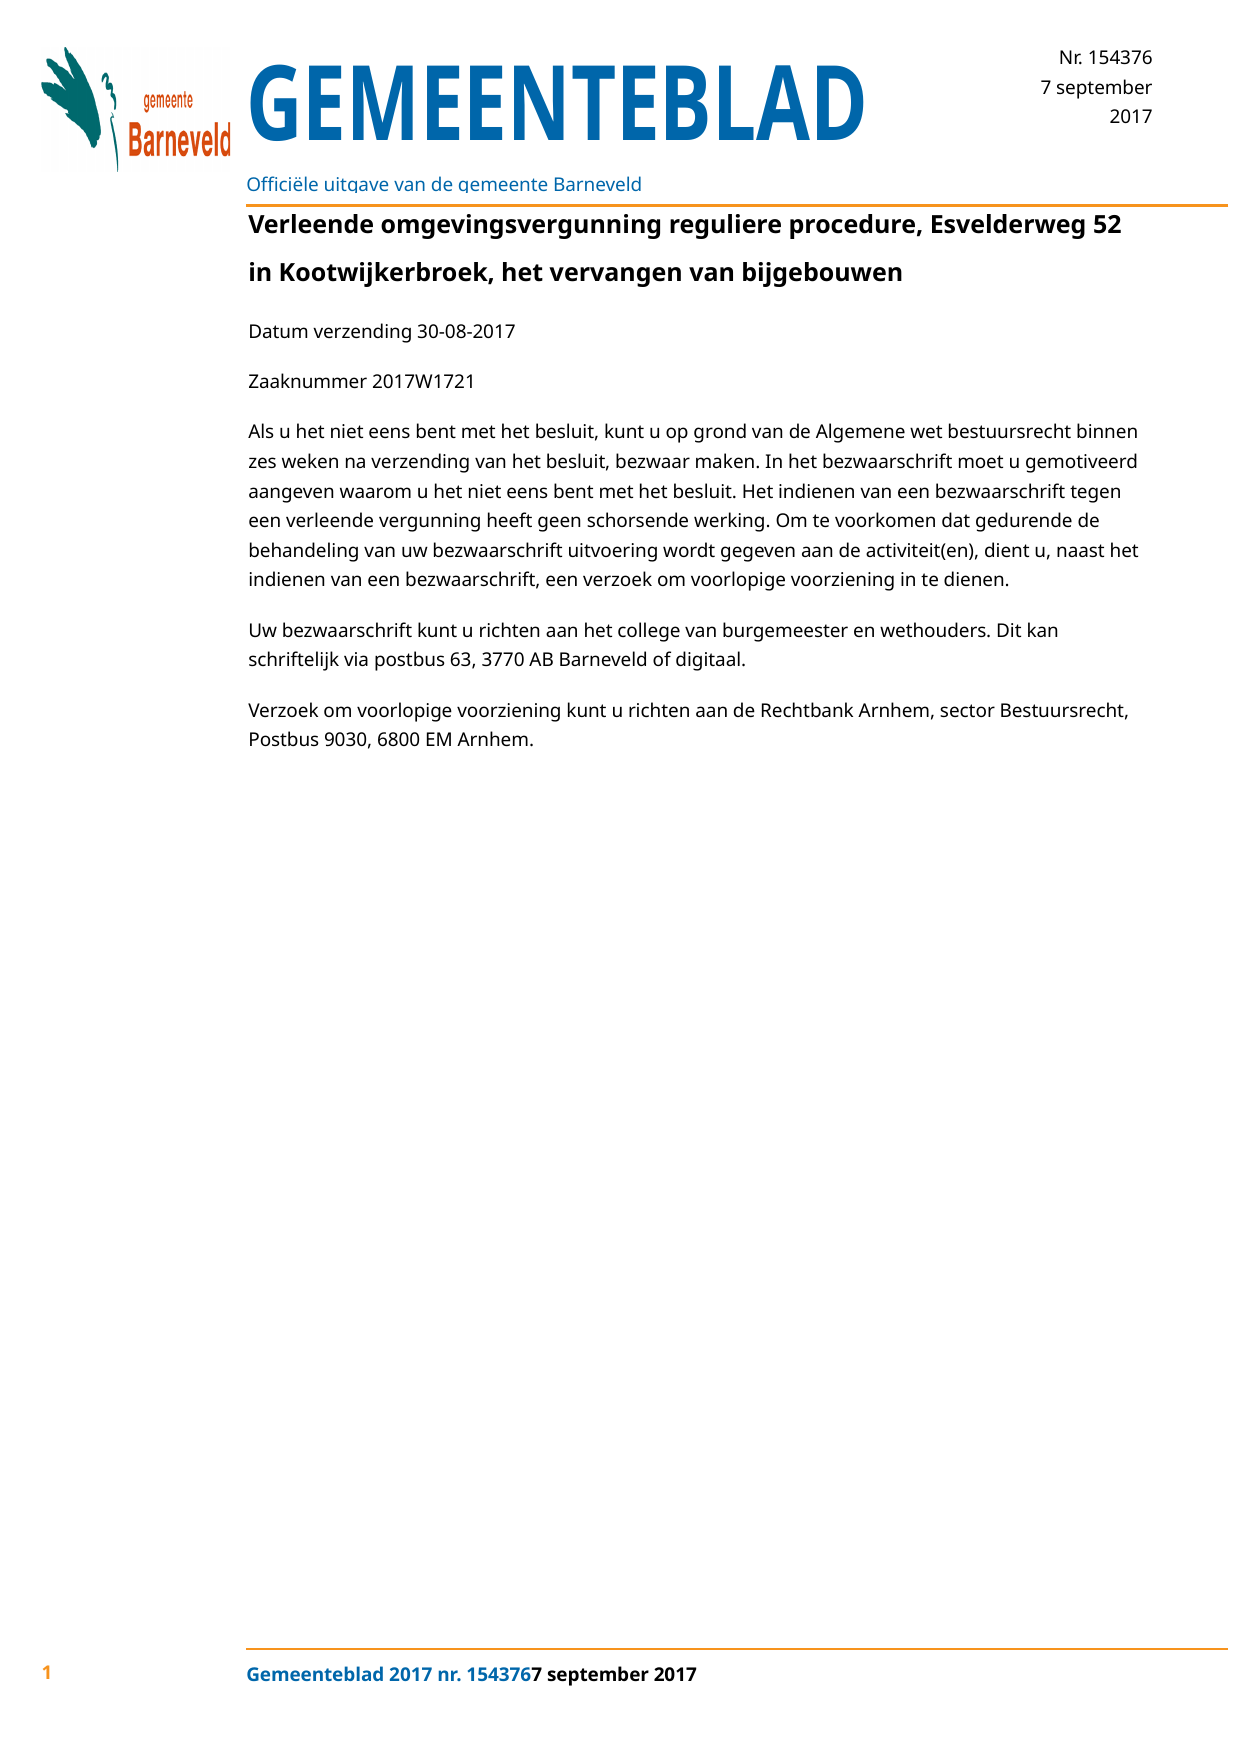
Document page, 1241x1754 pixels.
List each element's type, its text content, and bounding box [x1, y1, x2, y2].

text Uw bezwaarschrift kunt u richten aan het college van burgemeester en wethouders. Dit kan schriftelijk via postbus 63, 3770 AB Barneveld of digitaal. [248, 617, 1152, 672]
picture [41, 47, 231, 172]
text Als u het niet eens bent met het besluit, kunt u op grond van de Algemene wet bestuursrecht binnen zes weken na verzending van het besluit, bezwaar maken. In het bezwaarschrift moet u gemotiveerd aangeven waarom u het niet eens bent met het besluit. Het indienen van een bezwaarschrift tegen een verleende vergunning heeft geen schorsende werking. Om te voorkomen dat gedurende de behandeling van uw bezwaarschrift uitvoering wordt gegeven aan de activiteit(en), dient u, naast het indienen van een bezwaarschrift, een verzoek om voorlopige voorziening in te dienen. [248, 419, 1152, 592]
text Verzoek om voorlopige voorziening kunt u richten aan de Rechtbank Arnhem, sector Bestuursrecht, Postbus 9030, 6800 EM Arnhem. [248, 697, 1152, 752]
text Zaaknummer 2017W1721 [248, 368, 1152, 394]
text Datum verzending 30-08-2017 [248, 318, 1152, 344]
text Verleende omgevingsvergunning reguliere procedure, Esvelderweg 52 in Kootwijkerbroek, het vervangen van bijgebouwen [248, 207, 1152, 288]
